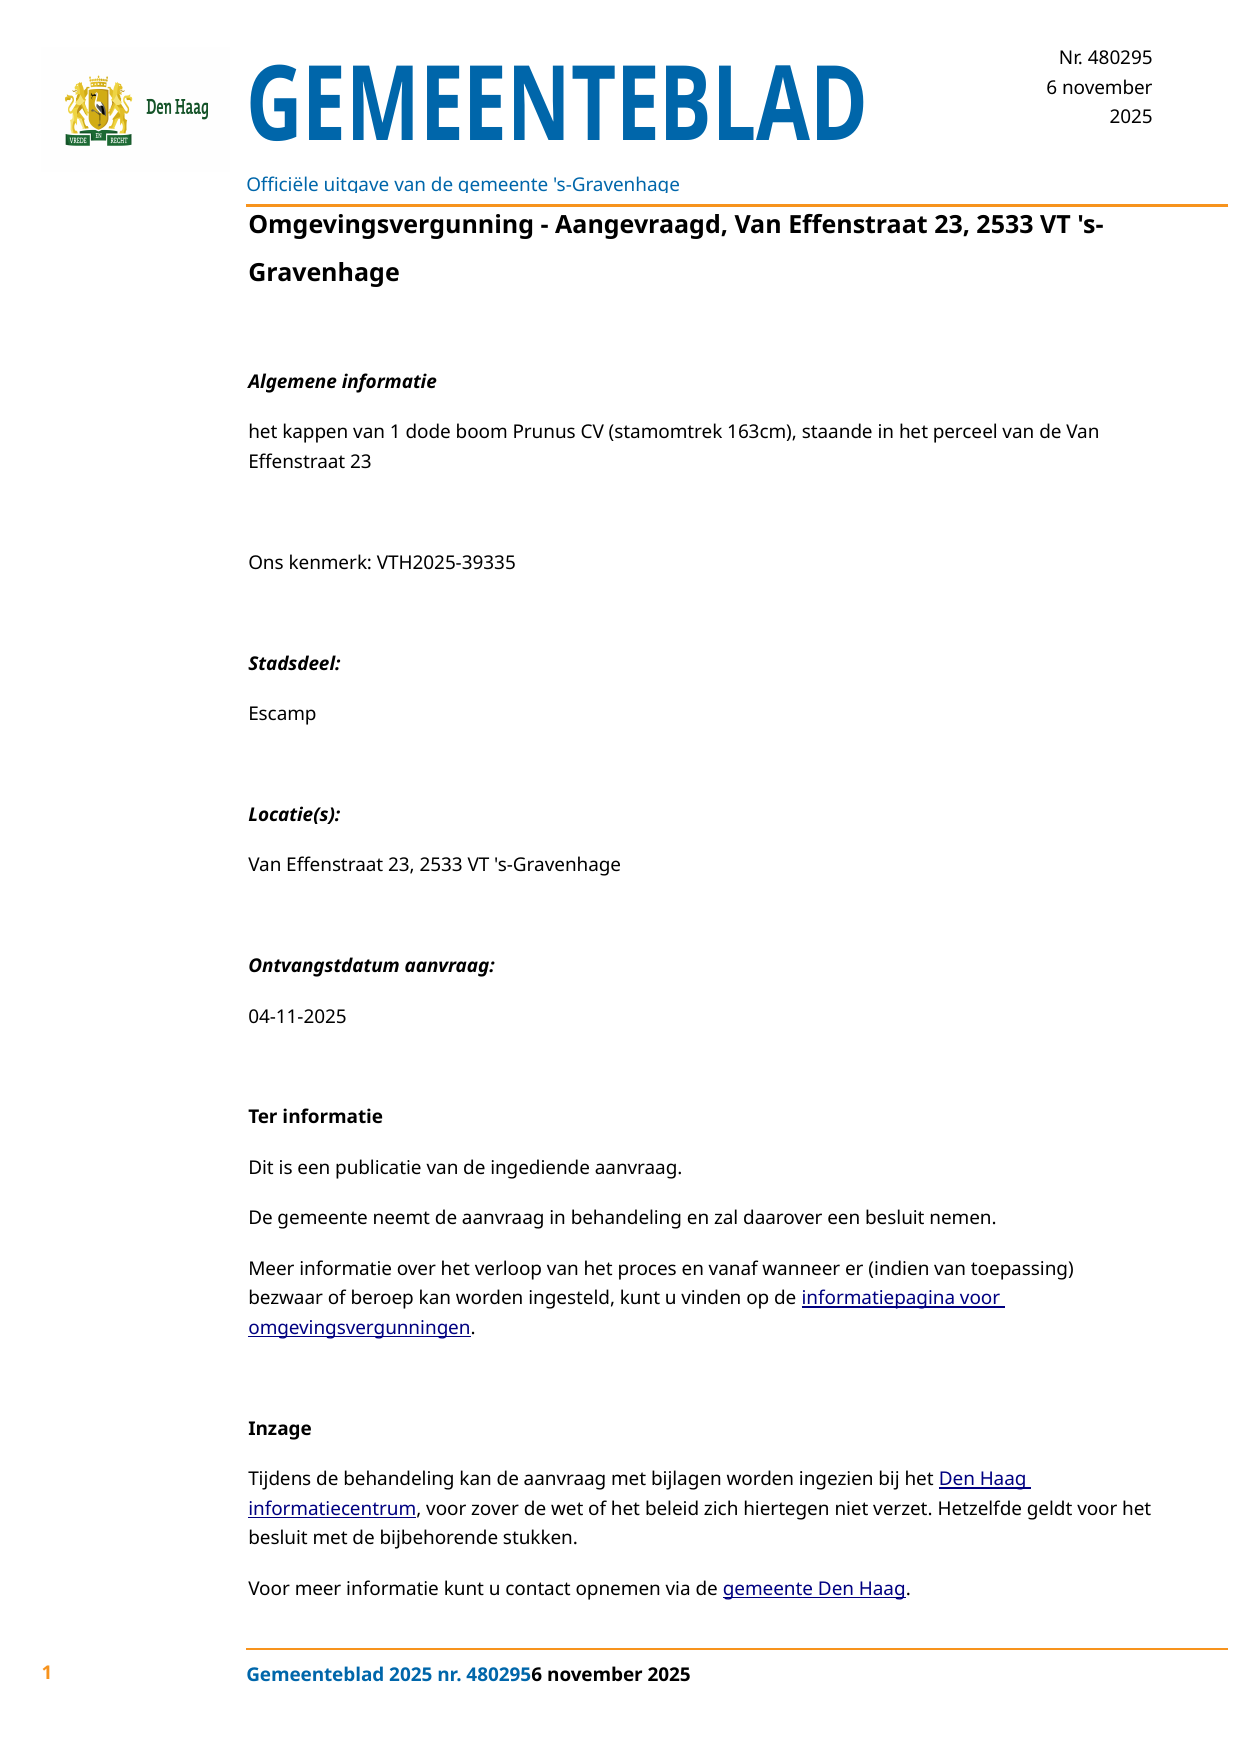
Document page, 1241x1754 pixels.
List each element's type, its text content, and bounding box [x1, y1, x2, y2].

text Tijdens de behandeling kan de aanvraag met bijlagen worden ingezien bij het Den Haag informatiecentrum, voor zover de wet of het beleid zich hiertegen niet verzet. Hetzelfde geldt voor het besluit met de bijbehorende stukken. [248, 1465, 1152, 1550]
text Escamp [248, 700, 1152, 726]
text Van Effenstraat 23, 2533 VT 's-Gravenhage [248, 852, 1152, 877]
text Meer informatie over het verloop van het proces en vanaf wanneer er (indien van toepassing) bezwaar of beroep kan worden ingesteld, kunt u vinden op de informatiepagina voor omgevingsvergunningen. [248, 1255, 1152, 1340]
text het kappen van 1 dode boom Prunus CV (stamomtrek 163cm), staande in het perceel van de Van Effenstraat 23 [248, 419, 1152, 474]
text Locatie(s): [248, 801, 1152, 827]
text 04-11-2025 [248, 1003, 1152, 1029]
text Voor meer informatie kunt u contact opnemen via de gemeente Den Haag. [248, 1575, 1152, 1601]
text Omgevingsvergunning - Aangevraagd, Van Effenstraat 23, 2533 VT 's-Gravenhage [248, 207, 1152, 288]
text Ter informatie [248, 1104, 1152, 1129]
text Dit is een publicatie van de ingediende aanvraag. [248, 1154, 1152, 1180]
text Ontvangstdatum aanvraag: [248, 952, 1152, 978]
text De gemeente neemt de aanvraag in behandeling en zal daarover een besluit nemen. [248, 1204, 1152, 1230]
text Algemene informatie [248, 368, 1152, 394]
text Ons kenmerk: VTH2025-39335 [248, 549, 1152, 575]
picture [41, 47, 231, 172]
text Inzage [248, 1415, 1152, 1441]
text Stadsdeel: [248, 650, 1152, 676]
